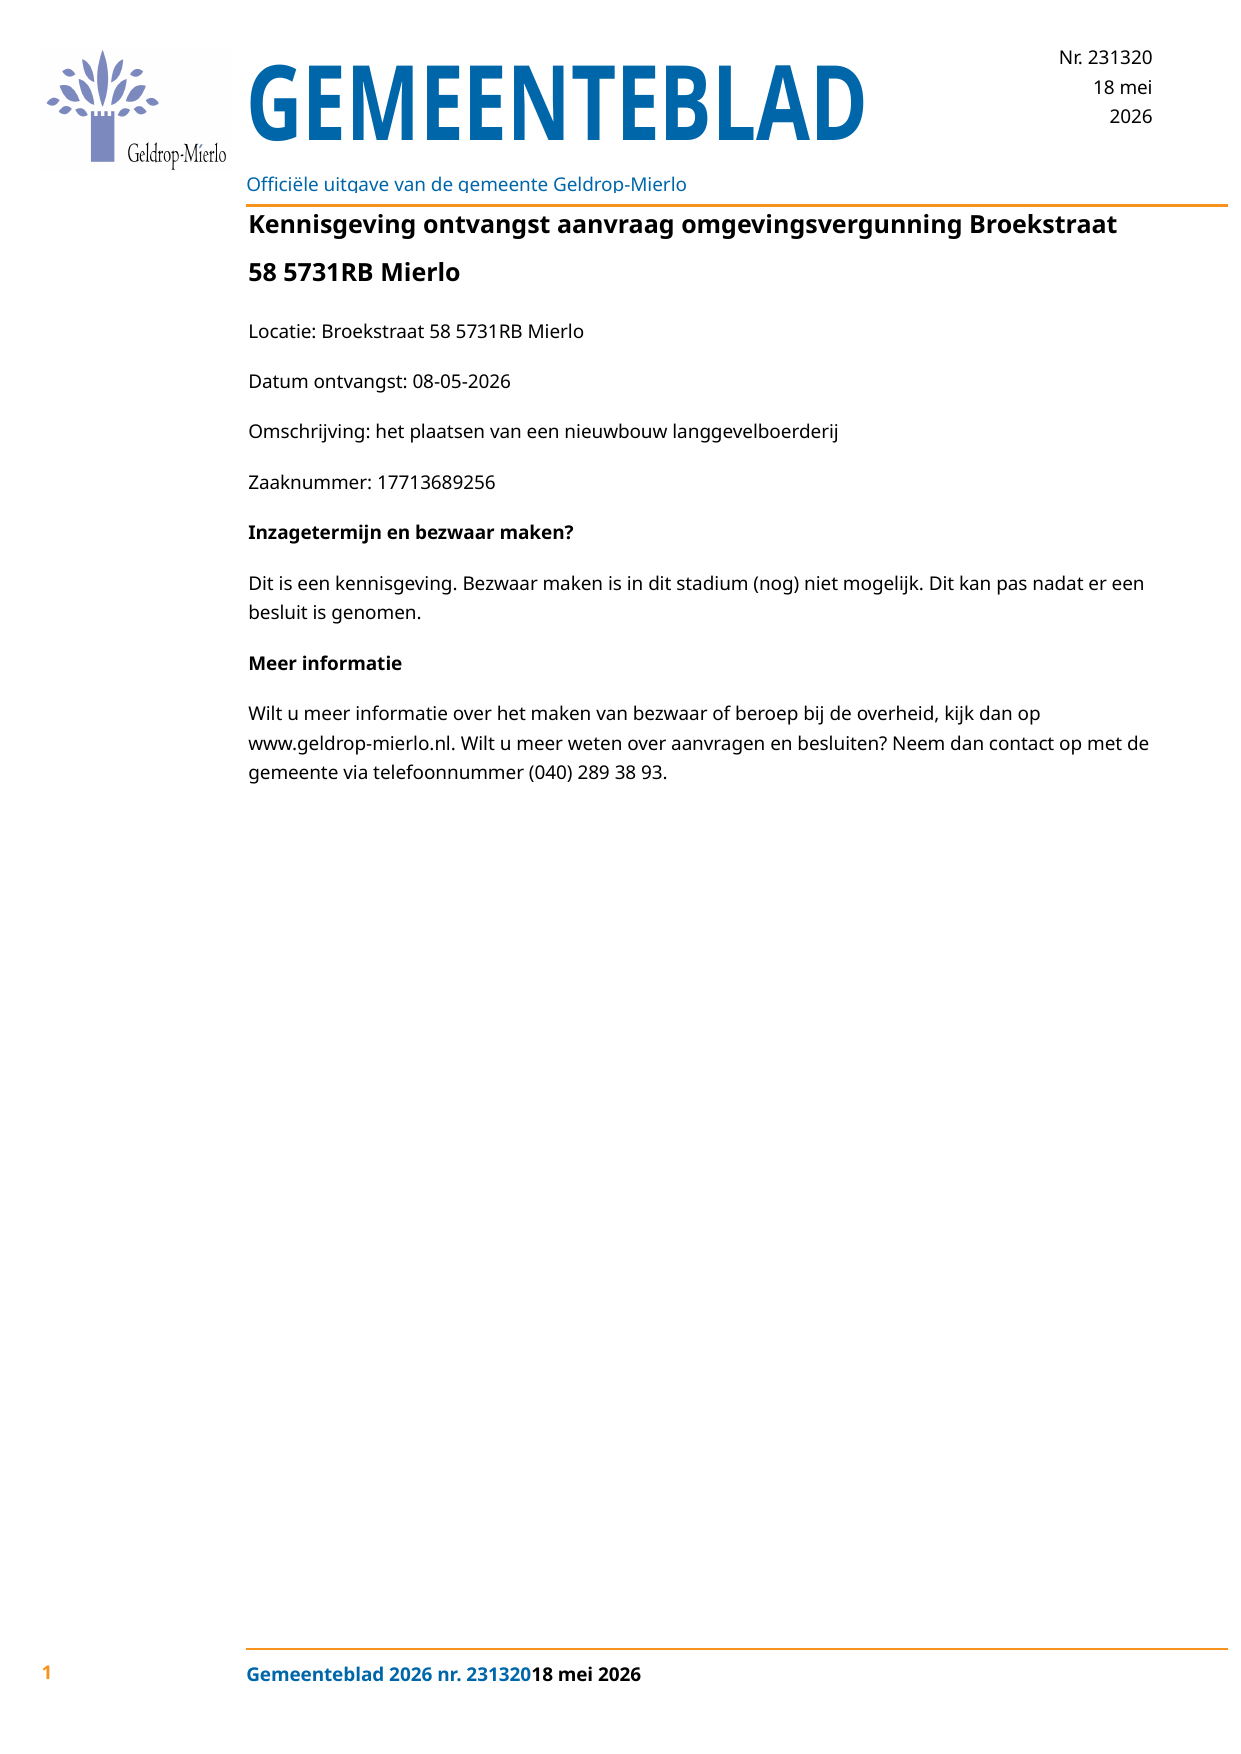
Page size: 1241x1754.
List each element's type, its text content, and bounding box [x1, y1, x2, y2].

text Locatie: Broekstraat 58 5731RB Mierlo [248, 318, 1152, 344]
text Zaaknummer: 17713689256 [248, 469, 1152, 495]
picture [41, 47, 231, 172]
text Datum ontvangst: 08-05-2026 [248, 368, 1152, 394]
text Meer informatie [248, 650, 1152, 676]
text Kennisgeving ontvangst aanvraag omgevingsvergunning Broekstraat 58 5731RB Mierlo [248, 207, 1152, 288]
text Inzagetermijn en bezwaar maken? [248, 519, 1152, 545]
text Wilt u meer informatie over het maken van bezwaar of beroep bij de overheid, kijk dan op www.geldrop-mierlo.nl. Wilt u meer weten over aanvragen en besluiten? Neem dan contact op met de gemeente via telefoonnummer (040) 289 38 93. [248, 700, 1152, 785]
text Omschrijving: het plaatsen van een nieuwbouw langgevelboerderij [248, 419, 1152, 444]
text Dit is een kennisgeving. Bezwaar maken is in dit stadium (nog) niet mogelijk. Dit kan pas nadat er een besluit is genomen. [248, 570, 1152, 625]
